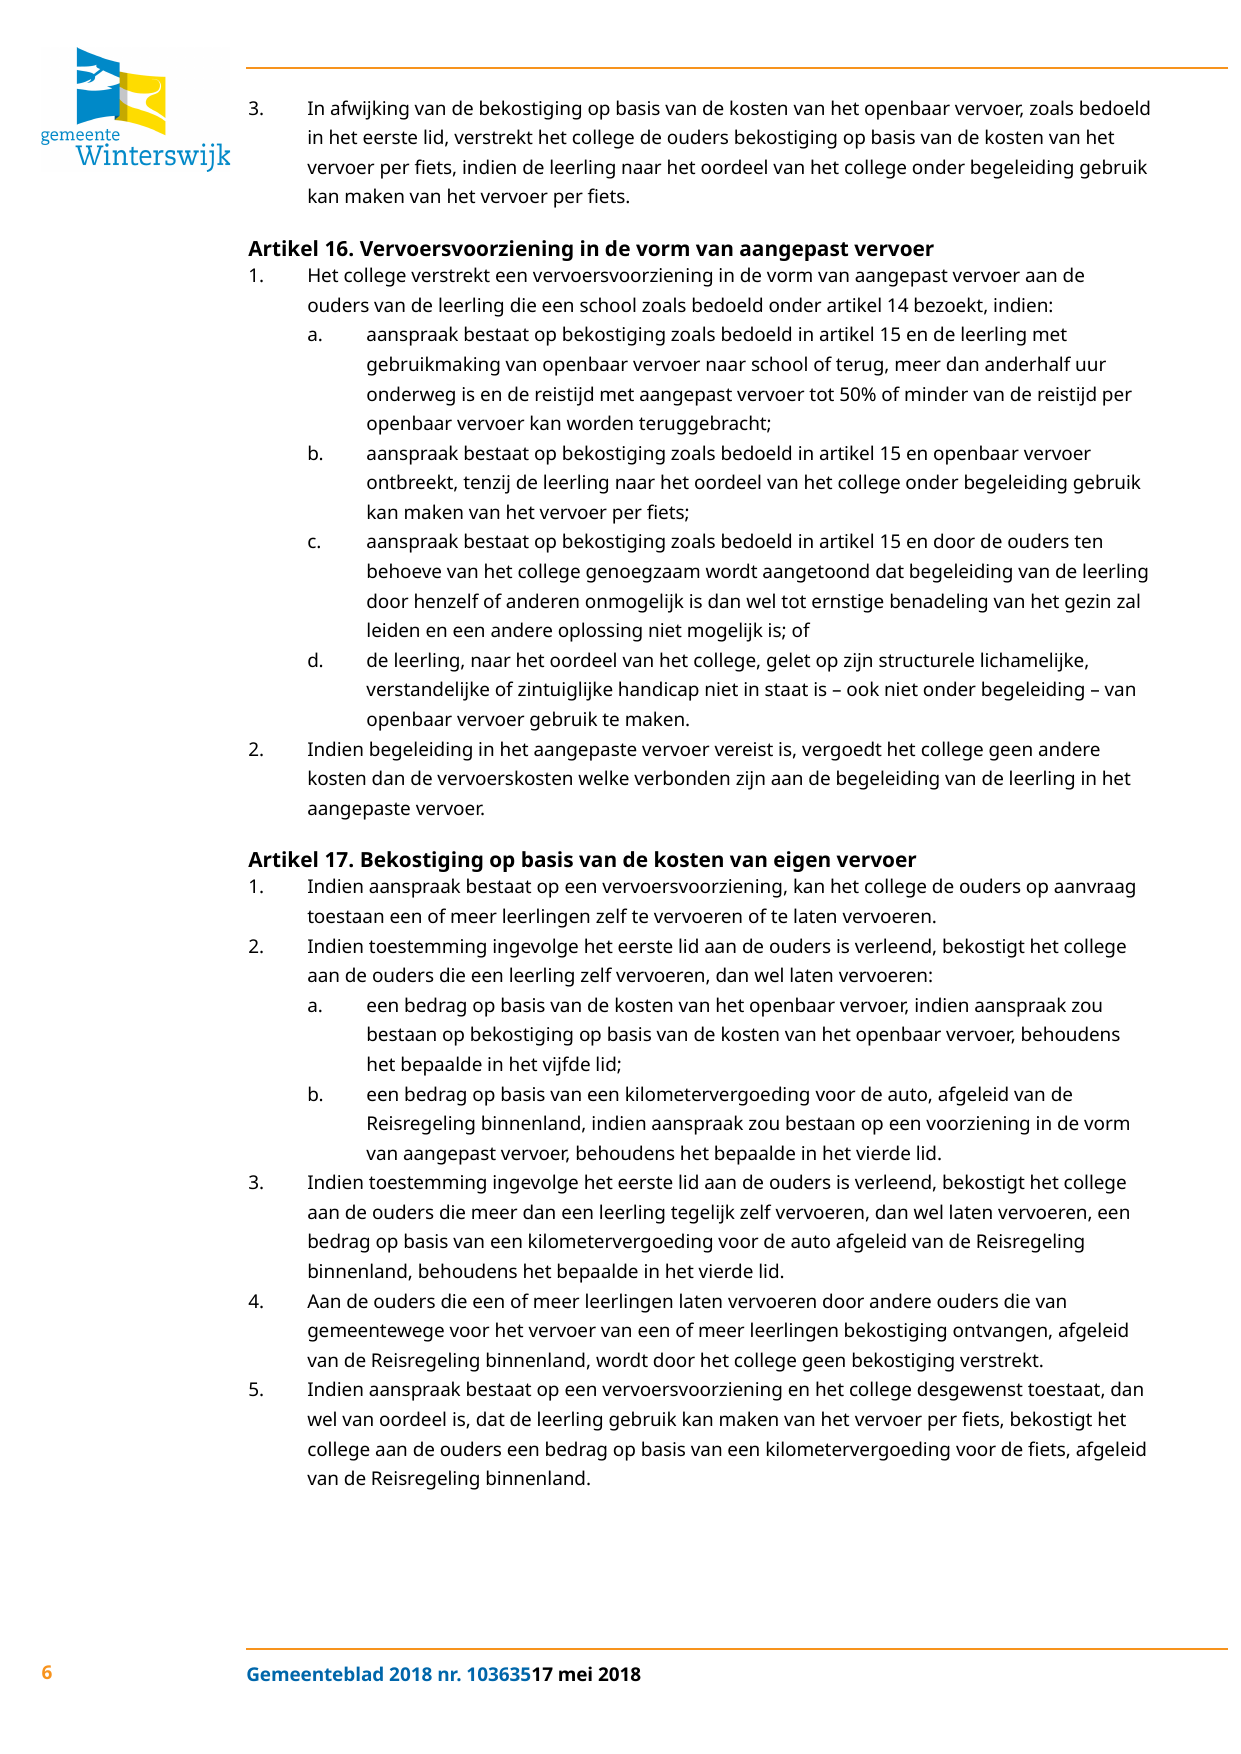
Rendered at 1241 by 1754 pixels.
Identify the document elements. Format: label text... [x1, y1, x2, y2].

list Indien aanspraak bestaat op een vervoersvoorziening, kan het college de ouders op aanvraag toestaan een of meer leerlingen zelf te vervoeren of te laten vervoeren. [248, 874, 1152, 929]
list aanspraak bestaat op bekostiging zoals bedoeld in artikel 15 en de leerling met gebruikmaking van openbaar vervoer naar school of terug, meer dan anderhalf uur onderweg is en de reistijd met aangepast vervoer tot 50% of minder van de reistijd per openbaar vervoer kan worden teruggebracht; [307, 322, 1152, 436]
list een bedrag op basis van de kosten van het openbaar vervoer, indien aanspraak zou bestaan op bekostiging op basis van de kosten van het openbaar vervoer, behoudens het bepaalde in het vijfde lid; [307, 992, 1152, 1077]
list Indien aanspraak bestaat op een vervoersvoorziening en het college desgewenst toestaat, dan wel van oordeel is, dat de leerling gebruik kan maken van het vervoer per fiets, bekostigt het college aan de ouders een bedrag op basis van een kilometervergoeding voor de fiets, afgeleid van de Reisregeling binnenland. [248, 1377, 1152, 1491]
list Aan de ouders die een of meer leerlingen laten vervoeren door andere ouders die van gemeentewege voor het vervoer van een of meer leerlingen bekostiging ontvangen, afgeleid van de Reisregeling binnenland, wordt door het college geen bekostiging verstrekt. [248, 1288, 1152, 1373]
list Indien toestemming ingevolge het eerste lid aan de ouders is verleend, bekostigt het college aan de ouders die meer dan een leerling tegelijk zelf vervoeren, dan wel laten vervoeren, een bedrag op basis van een kilometervergoeding voor de auto afgeleid van de Reisregeling binnenland, behoudens het bepaalde in het vierde lid. [248, 1169, 1152, 1284]
list Indien begeleiding in het aangepaste vervoer vereist is, vergoedt het college geen andere kosten dan de vervoerskosten welke verbonden zijn aan de begeleiding van de leerling in het aangepaste vervoer. [248, 736, 1152, 821]
list een bedrag op basis van een kilometervergoeding voor de auto, afgeleid van de Reisregeling binnenland, indien aanspraak zou bestaan op een voorziening in de vorm van aangepast vervoer, behoudens het bepaalde in het vierde lid. [307, 1081, 1152, 1166]
text Artikel 17. Bekostiging op basis van de kosten van eigen vervoer [248, 845, 1152, 874]
list Het college verstrekt een vervoersvoorziening in de vorm van aangepast vervoer aan de ouders van de leerling die een school zoals bedoeld onder artikel 14 bezoekt, indien: [248, 262, 1152, 318]
list Indien toestemming ingevolge het eerste lid aan de ouders is verleend, bekostigt het college aan de ouders die een leerling zelf vervoeren, dan wel laten vervoeren: [248, 933, 1152, 988]
list In afwijking van de bekostiging op basis van de kosten van het openbaar vervoer, zoals bedoeld in het eerste lid, verstrekt het college de ouders bekostiging op basis van de kosten van het vervoer per fiets, indien de leerling naar het oordeel van het college onder begeleiding gebruik kan maken van het vervoer per fiets. [248, 95, 1152, 209]
picture [41, 47, 231, 172]
list aanspraak bestaat op bekostiging zoals bedoeld in artikel 15 en openbaar vervoer ontbreekt, tenzij de leerling naar het oordeel van het college onder begeleiding gebruik kan maken van het vervoer per fiets; [307, 440, 1152, 525]
picture [225, 153, 231, 162]
text Artikel 16. Vervoersvoorziening in de vorm van aangepast vervoer [248, 234, 1152, 262]
list aanspraak bestaat op bekostiging zoals bedoeld in artikel 15 en door de ouders ten behoeve van het college genoegzaam wordt aangetoond dat begeleiding van de leerling door henzelf of anderen onmogelijk is dan wel tot ernstige benadeling van het gezin zal leiden en een andere oplossing niet mogelijk is; of [307, 529, 1152, 643]
list de leerling, naar het oordeel van het college, gelet op zijn structurele lichamelijke, verstandelijke of zintuiglijke handicap niet in staat is – ook niet onder begeleiding – van openbaar vervoer gebruik te maken. [307, 647, 1152, 732]
